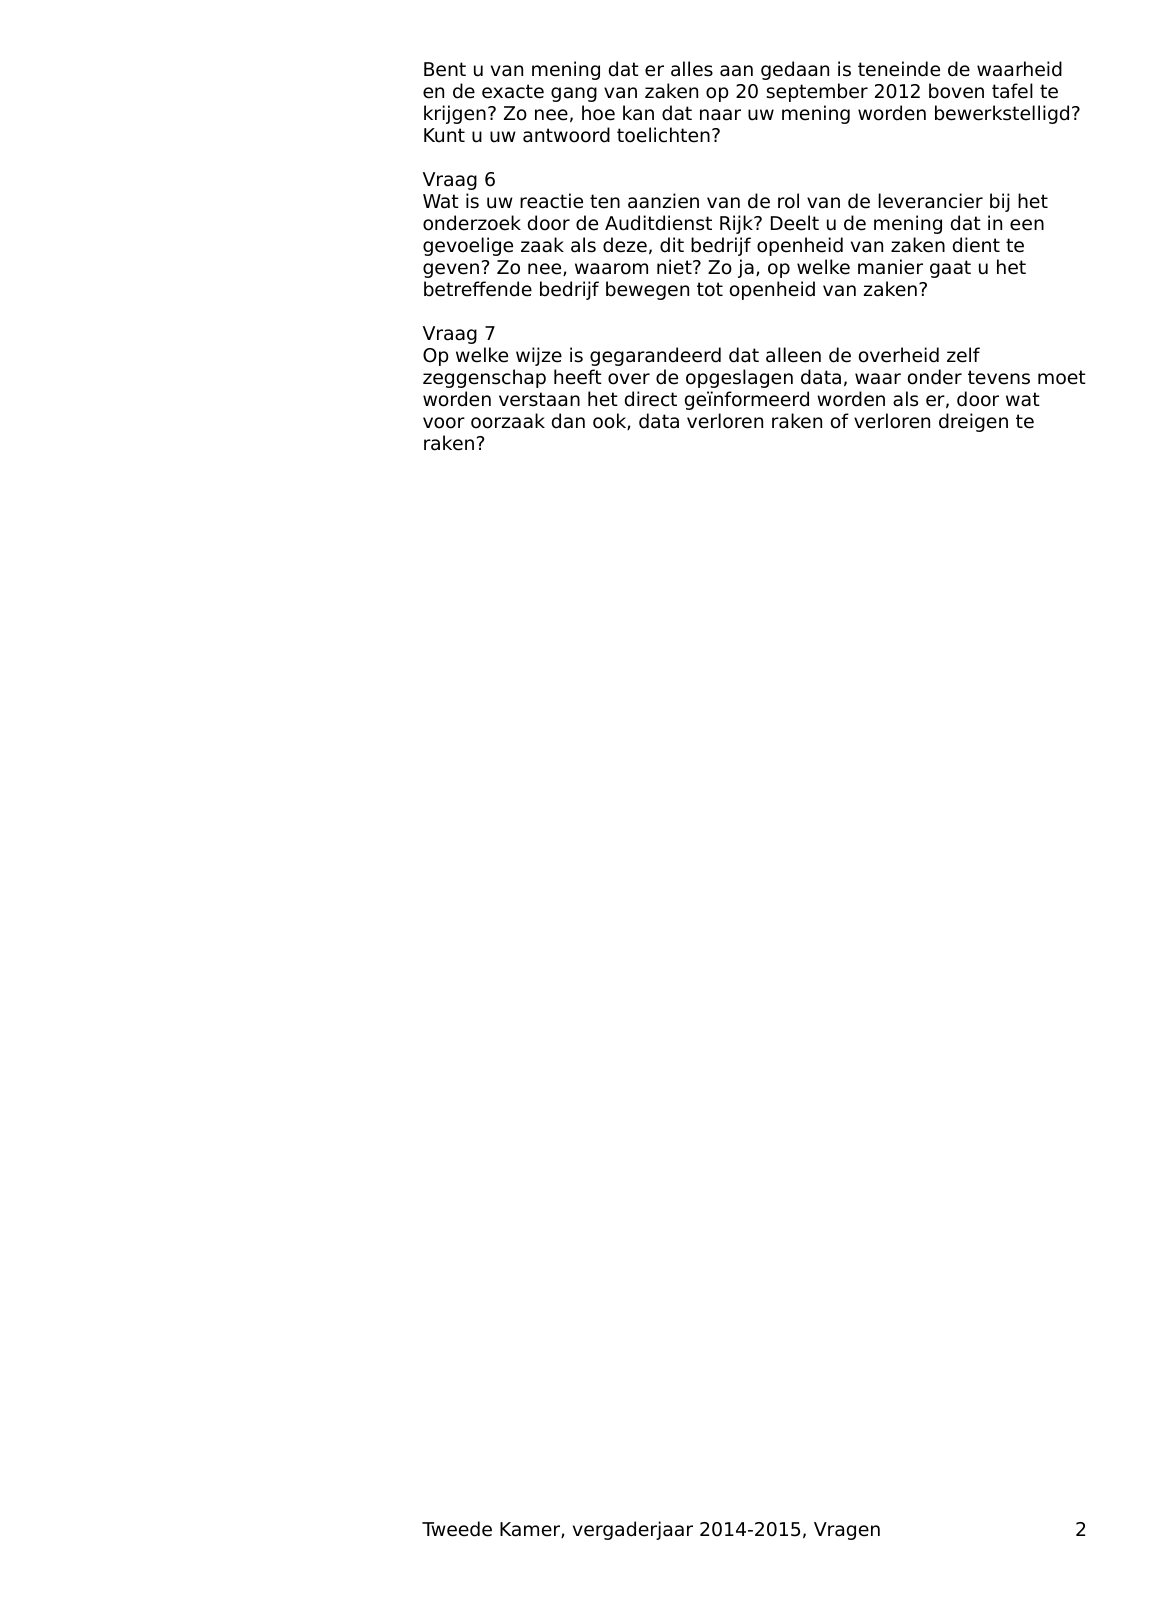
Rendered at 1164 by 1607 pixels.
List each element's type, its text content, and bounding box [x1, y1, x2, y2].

text Wat is uw reactie ten aanzien van de rol van de leverancier bij het onderzoek door de Auditdienst Rijk? Deelt u de mening dat in een gevoelige zaak als deze, dit bedrijf openheid van zaken dient te geven? Zo nee, waarom niet? Zo ja, op welke manier gaat u het betreffende bedrijf bewegen tot openheid van zaken? [422, 191, 1087, 301]
text Vraag 6 [422, 169, 1087, 191]
text Vraag 7 [422, 323, 1087, 345]
text Bent u van mening dat er alles aan gedaan is teneinde de waarheid en de exacte gang van zaken op 20 september 2012 boven tafel te krijgen? Zo nee, hoe kan dat naar uw mening worden bewerkstelligd? Kunt u uw antwoord toelichten? [422, 59, 1087, 147]
text Op welke wijze is gegarandeerd dat alleen de overheid zelf zeggenschap heeft over de opgeslagen data, waar onder tevens moet worden verstaan het direct geïnformeerd worden als er, door wat voor oorzaak dan ook, data verloren raken of verloren dreigen te raken? [422, 345, 1087, 455]
